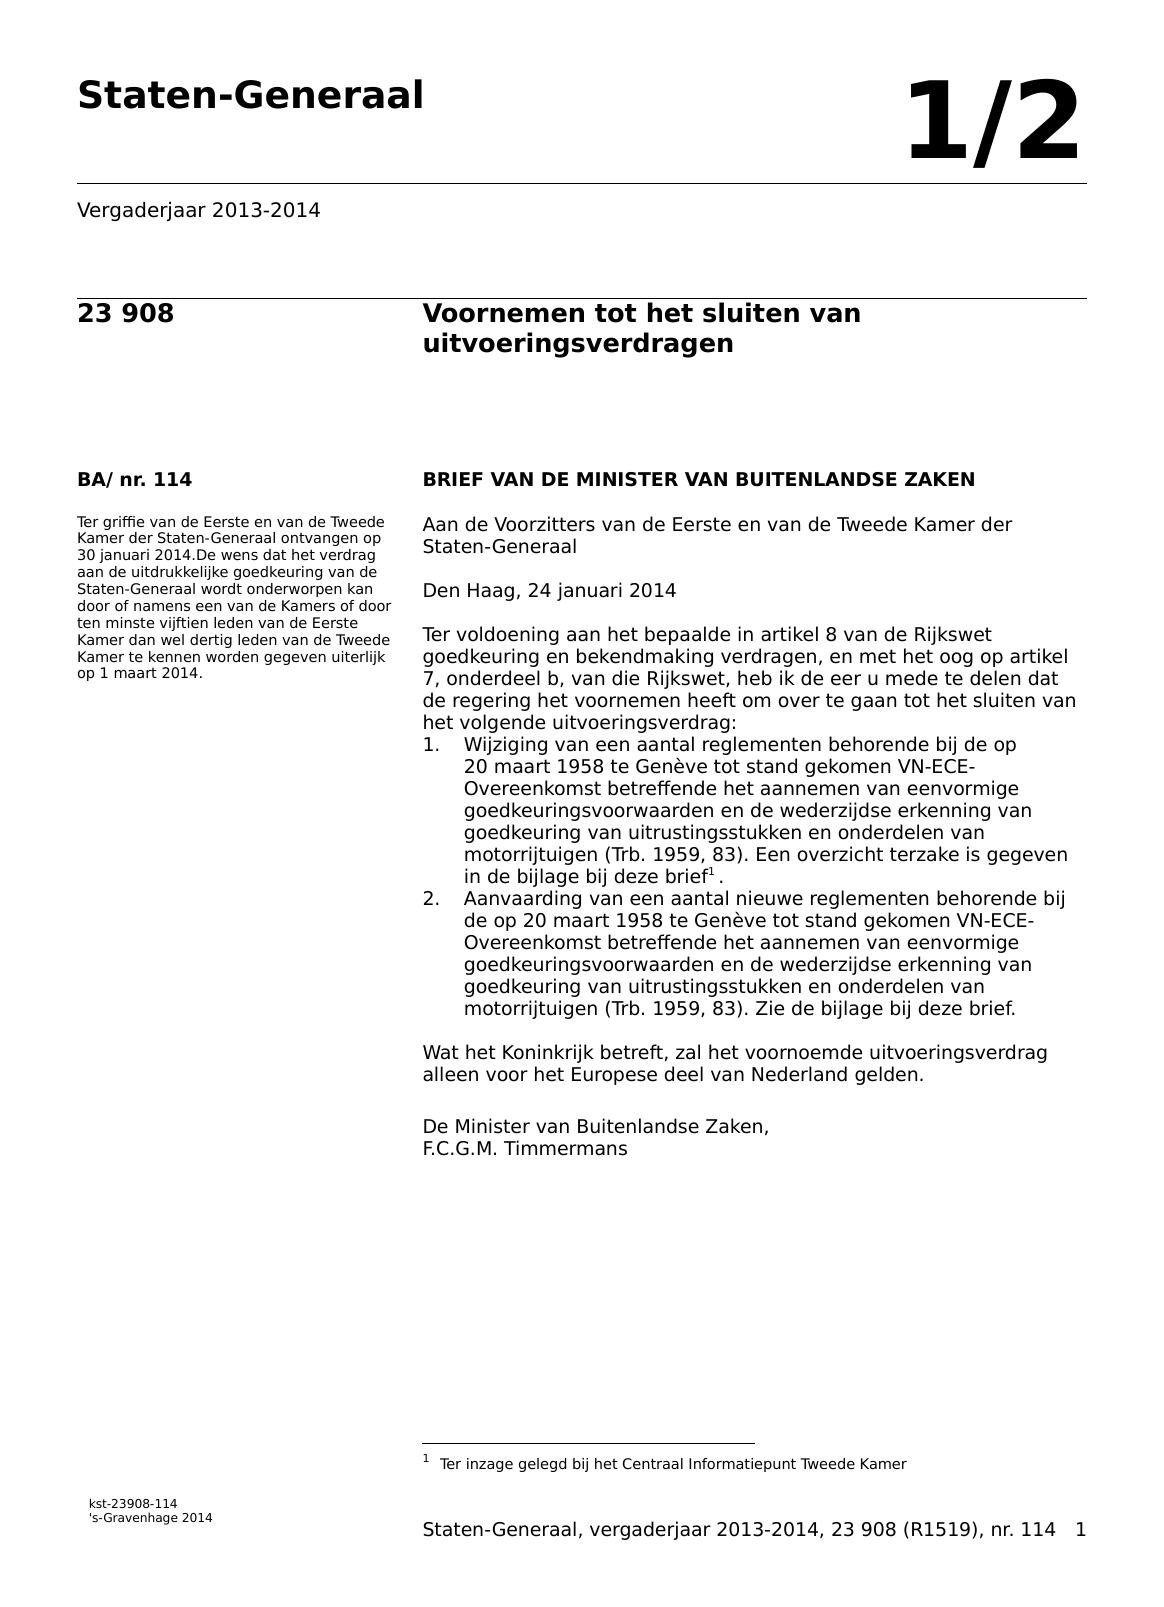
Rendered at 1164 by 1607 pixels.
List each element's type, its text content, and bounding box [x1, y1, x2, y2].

text 2. Aanvaarding van een aantal nieuwe reglementen behorende bij de op 20 maart 1958 te Genève tot stand gekomen VN-ECE-Overeenkomst betreffende het aannemen van eenvormige goedkeuringsvoorwaarden en de wederzijdse erkenning van goedkeuring van uitrustingsstukken en onderdelen van motorrijtuigen (Trb. 1959, 83). Zie de bijlage bij deze brief. [422, 888, 1087, 1019]
text 1. Wijziging van een aantal reglementen behorende bij de op 20 maart 1958 te Genève tot stand gekomen VN-ECE-Overeenkomst betreffende het aannemen van eenvormige goedkeuringsvoorwaarden en de wederzijdse erkenning van goedkeuring van uitrustingsstukken en onderdelen van motorrijtuigen (Trb. 1959, 83). Een overzicht terzake is gegeven in de bijlage bij deze brief. [422, 734, 1087, 888]
text 's-Gravenhage 2014 [88, 1511, 323, 1525]
table_cell Vergaderjaar 2013-2014 [77, 184, 1087, 298]
text Aan de Voorzitters van de Eerste en van de Tweede Kamer der Staten-Generaal [422, 513, 1087, 557]
text Ter griffie van de Eerste en van de Tweede Kamer der Staten-Generaal ontvangen op 30 januari 2014.De wens dat het verdrag aan de uitdrukkelijke goedkeuring van de Staten-Generaal wordt onderworpen kan door of namens een van de Kamers of door ten minste vijftien leden van de Eerste Kamer dan wel dertig leden van de Tweede Kamer te kennen worden gegeven uiterlijk op 1 maart 2014. [77, 513, 399, 682]
subtitle BA/ nr. 114 BRIEF VAN DE MINISTER VAN BUITENLANDSE ZAKEN [77, 469, 1087, 491]
text Ter voldoening aan het bepaalde in artikel 8 van de Rijkswet goedkeuring en bekendmaking verdragen, en met het oog op artikel 7, onderdeel b, van die Rijkswet, heb ik de eer u mede te delen dat de regering het voornemen heeft om over te gaan tot het sluiten van het volgende uitvoeringsverdrag: [422, 624, 1087, 734]
subtitle 23 908 Voornemen tot het sluiten van uitvoeringsverdragen [77, 299, 1087, 358]
table_header 1/2 [886, 59, 1087, 183]
table_header Staten-Generaal [77, 59, 886, 183]
text Wat het Koninkrijk betreft, zal het voornoemde uitvoeringsverdrag alleen voor het Europese deel van Nederland gelden. [422, 1042, 1087, 1086]
text De Minister van Buitenlandse Zaken, F.C.G.M. Timmermans [422, 1116, 1087, 1159]
text Ter inzage gelegd bij het Centraal Informatiepunt Tweede Kamer [422, 1452, 1087, 1474]
text Den Haag, 24 januari 2014 [422, 580, 1087, 602]
text kst-23908-114 [88, 1497, 323, 1511]
